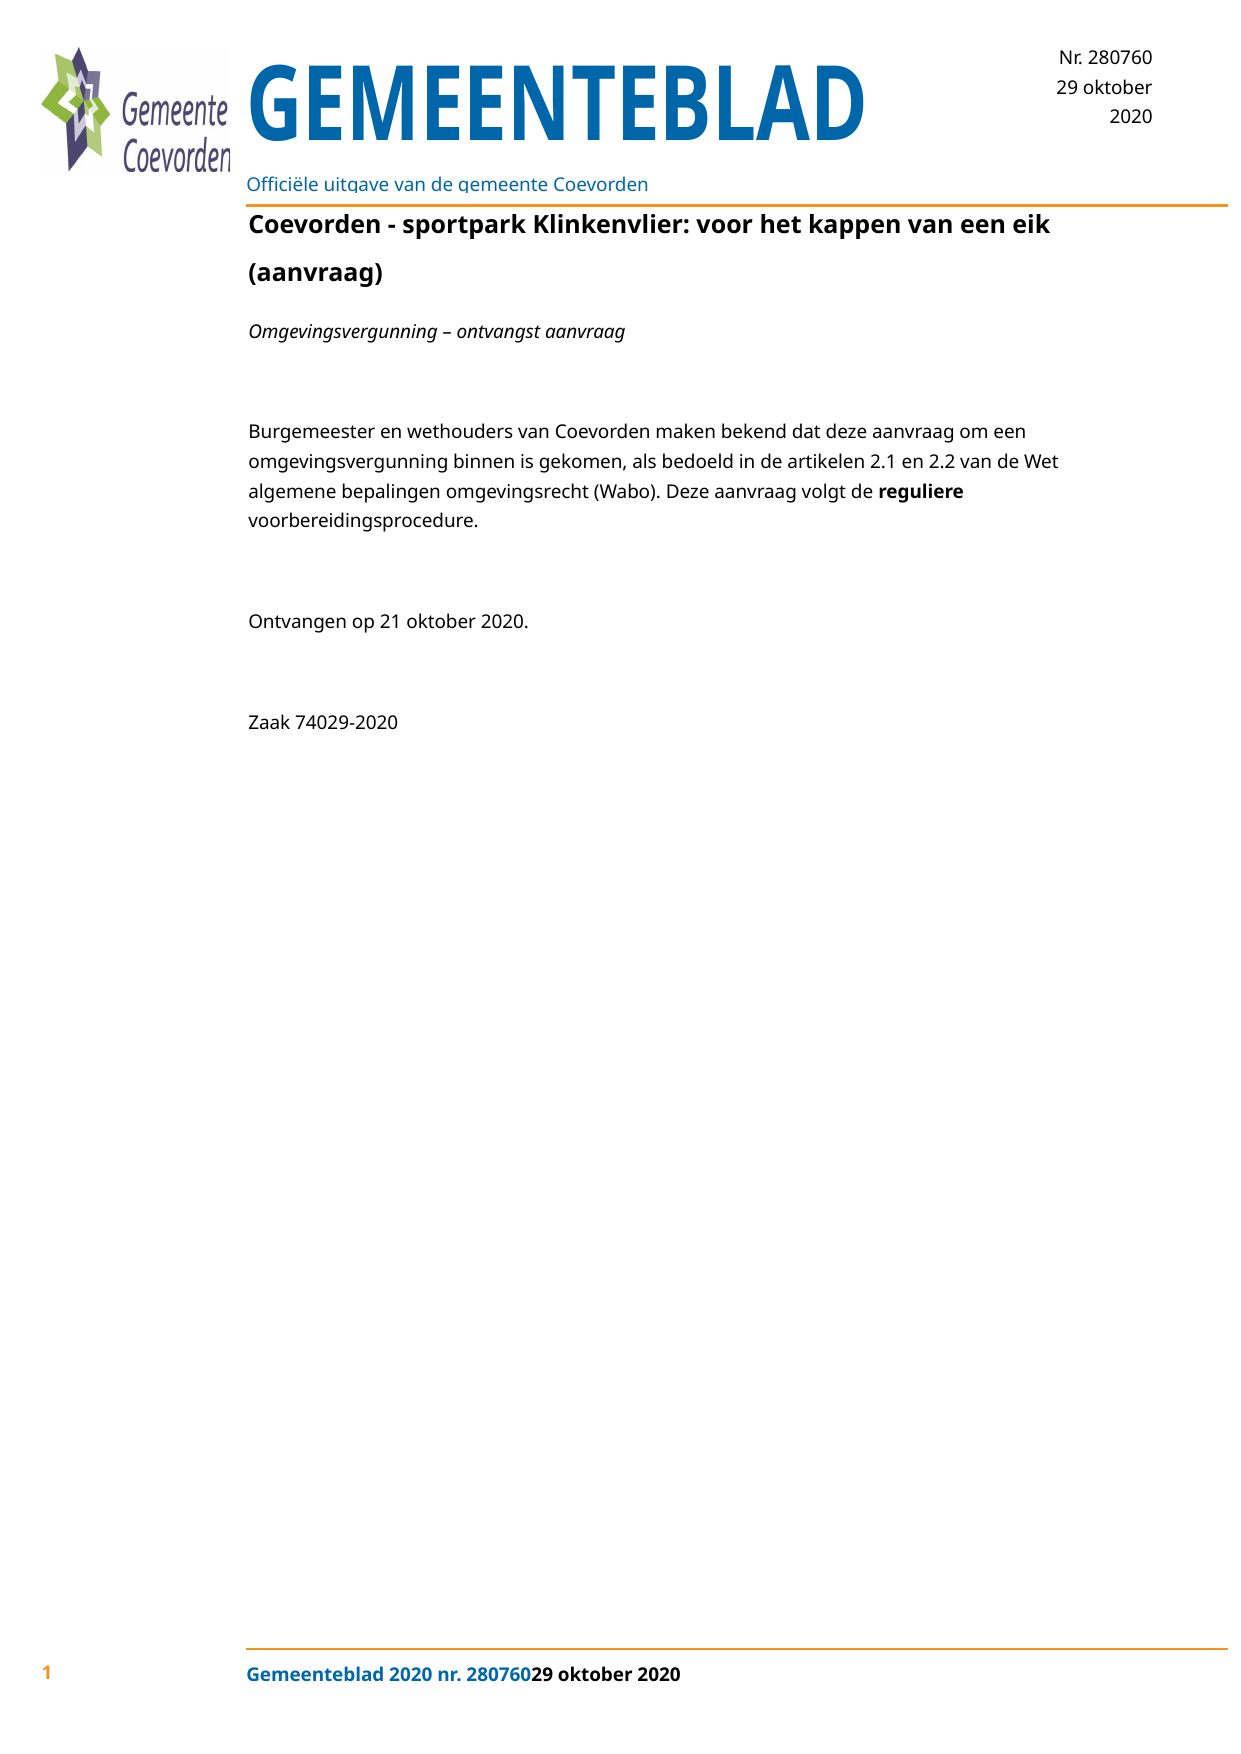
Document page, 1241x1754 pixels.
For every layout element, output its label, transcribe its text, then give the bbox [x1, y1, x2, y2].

text Burgemeester en wethouders van Coevorden maken bekend dat deze aanvraag om een omgevingsvergunning binnen is gekomen, als bedoeld in de artikelen 2.1 en 2.2 van de Wet algemene bepalingen omgevingsrecht (Wabo). Deze aanvraag volgt de reguliere voorbereidingsprocedure. [248, 419, 1152, 533]
text Zaak 74029-2020 [248, 709, 1152, 735]
text Coevorden - sportpark Klinkenvlier: voor het kappen van een eik (aanvraag) [248, 207, 1152, 288]
text Omgevingsvergunning – ontvangst aanvraag [248, 318, 1152, 344]
picture [41, 47, 231, 172]
text Ontvangen op 21 oktober 2020. [248, 608, 1152, 634]
